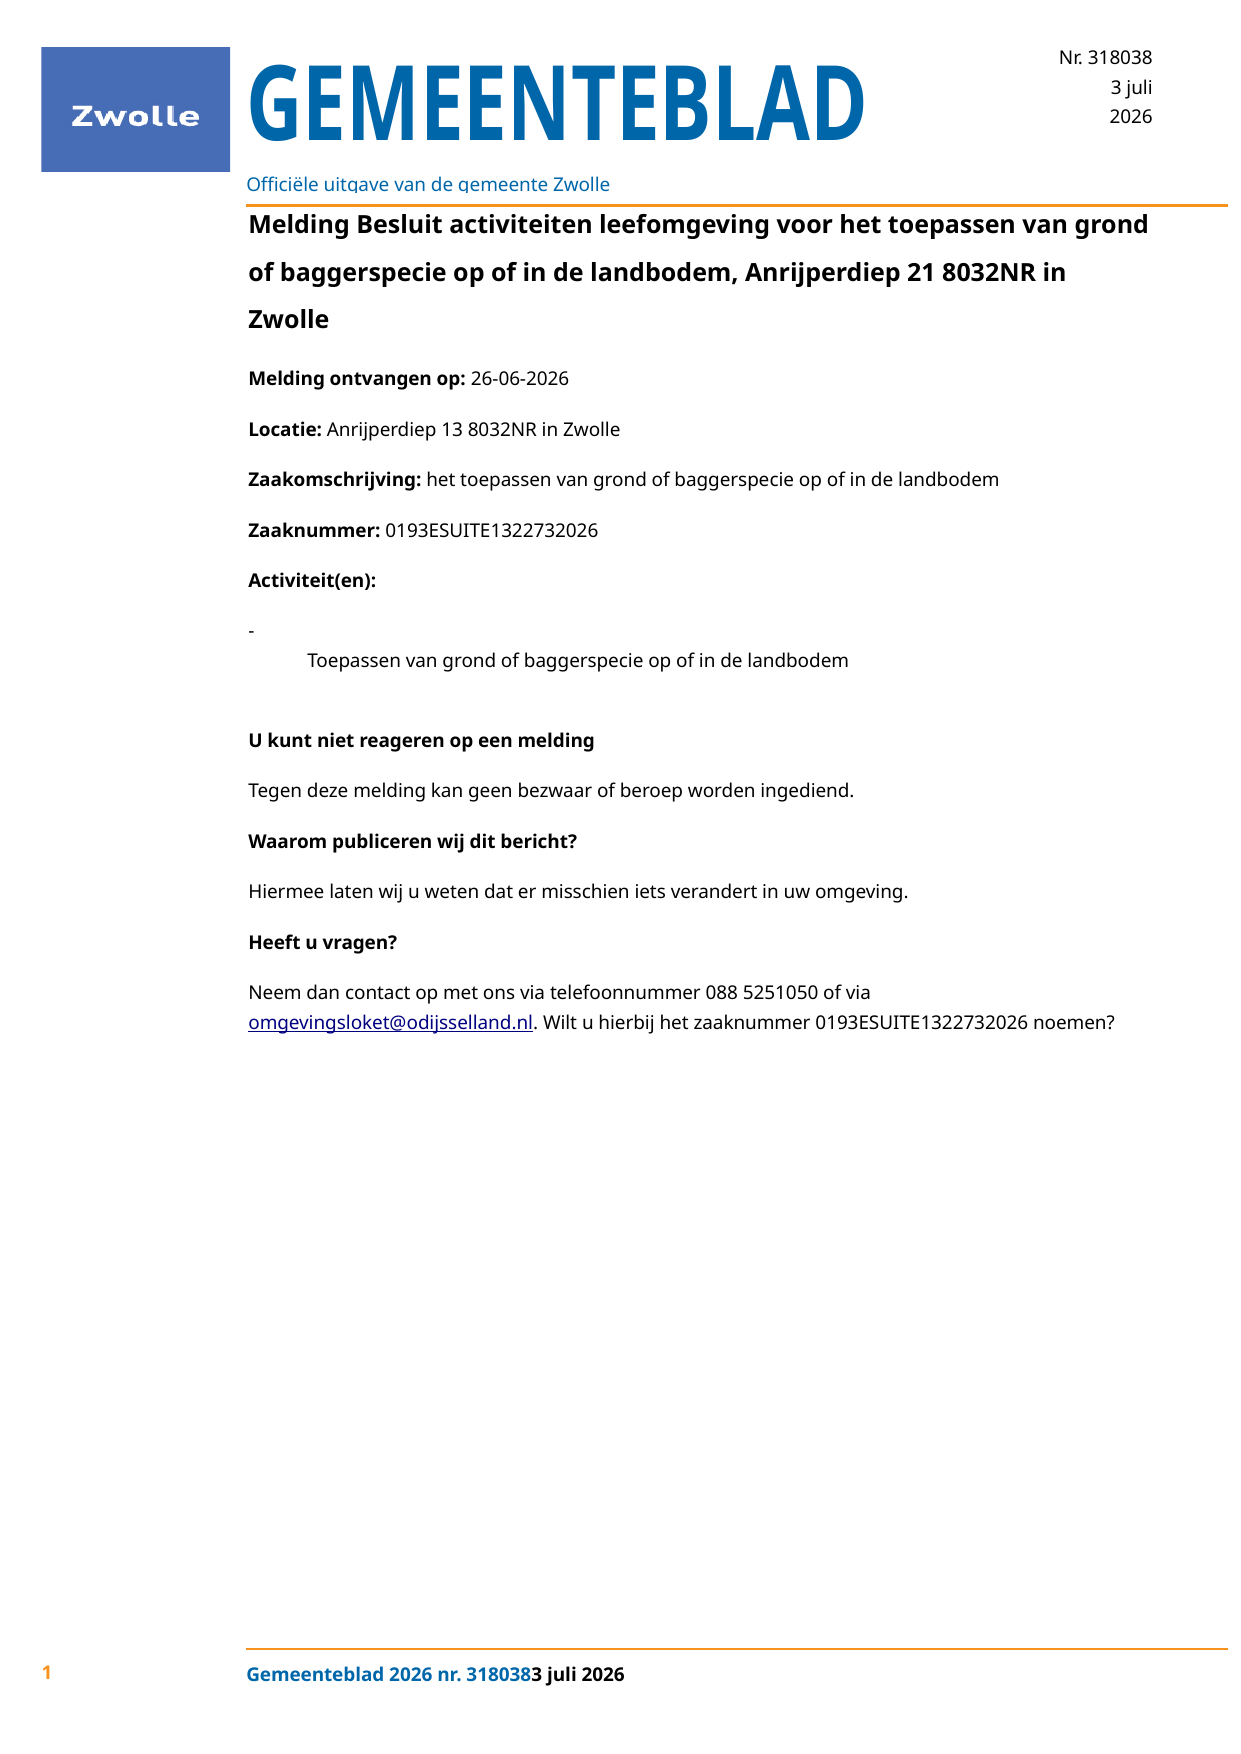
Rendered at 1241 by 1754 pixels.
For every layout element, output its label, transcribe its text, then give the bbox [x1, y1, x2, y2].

text U kunt niet reageren op een melding [248, 727, 1152, 753]
text Zaaknummer: 0193ESUITE1322732026 [248, 517, 1152, 542]
text Locatie: Anrijperdiep 13 8032NR in Zwolle [248, 416, 1152, 442]
text Tegen deze melding kan geen bezwaar of beroep worden ingediend. [248, 778, 1152, 803]
text Waarom publiceren wij dit bericht? [248, 828, 1152, 854]
text Hiermee laten wij u weten dat er misschien iets verandert in uw omgeving. [248, 878, 1152, 904]
text Melding ontvangen op: 26-06-2026 [248, 366, 1152, 391]
text Melding Besluit activiteiten leefomgeving voor het toepassen van grond of baggerspecie op of in de landbodem, Anrijperdiep 21 8032NR in Zwolle [248, 207, 1152, 336]
text Heeft u vragen? [248, 929, 1152, 954]
text Activiteit(en): [248, 567, 1152, 593]
list Toepassen van grond of baggerspecie op of in de landbodem [248, 647, 1152, 673]
text Zaakomschrijving: het toepassen van grond of baggerspecie op of in de landbodem [248, 466, 1152, 492]
text Neem dan contact op met ons via telefoonnummer 088 5251050 of via omgevingsloket@odijsselland.nl. Wilt u hierbij het zaaknummer 0193ESUITE1322732026 noemen? [248, 979, 1152, 1034]
picture [41, 47, 231, 172]
